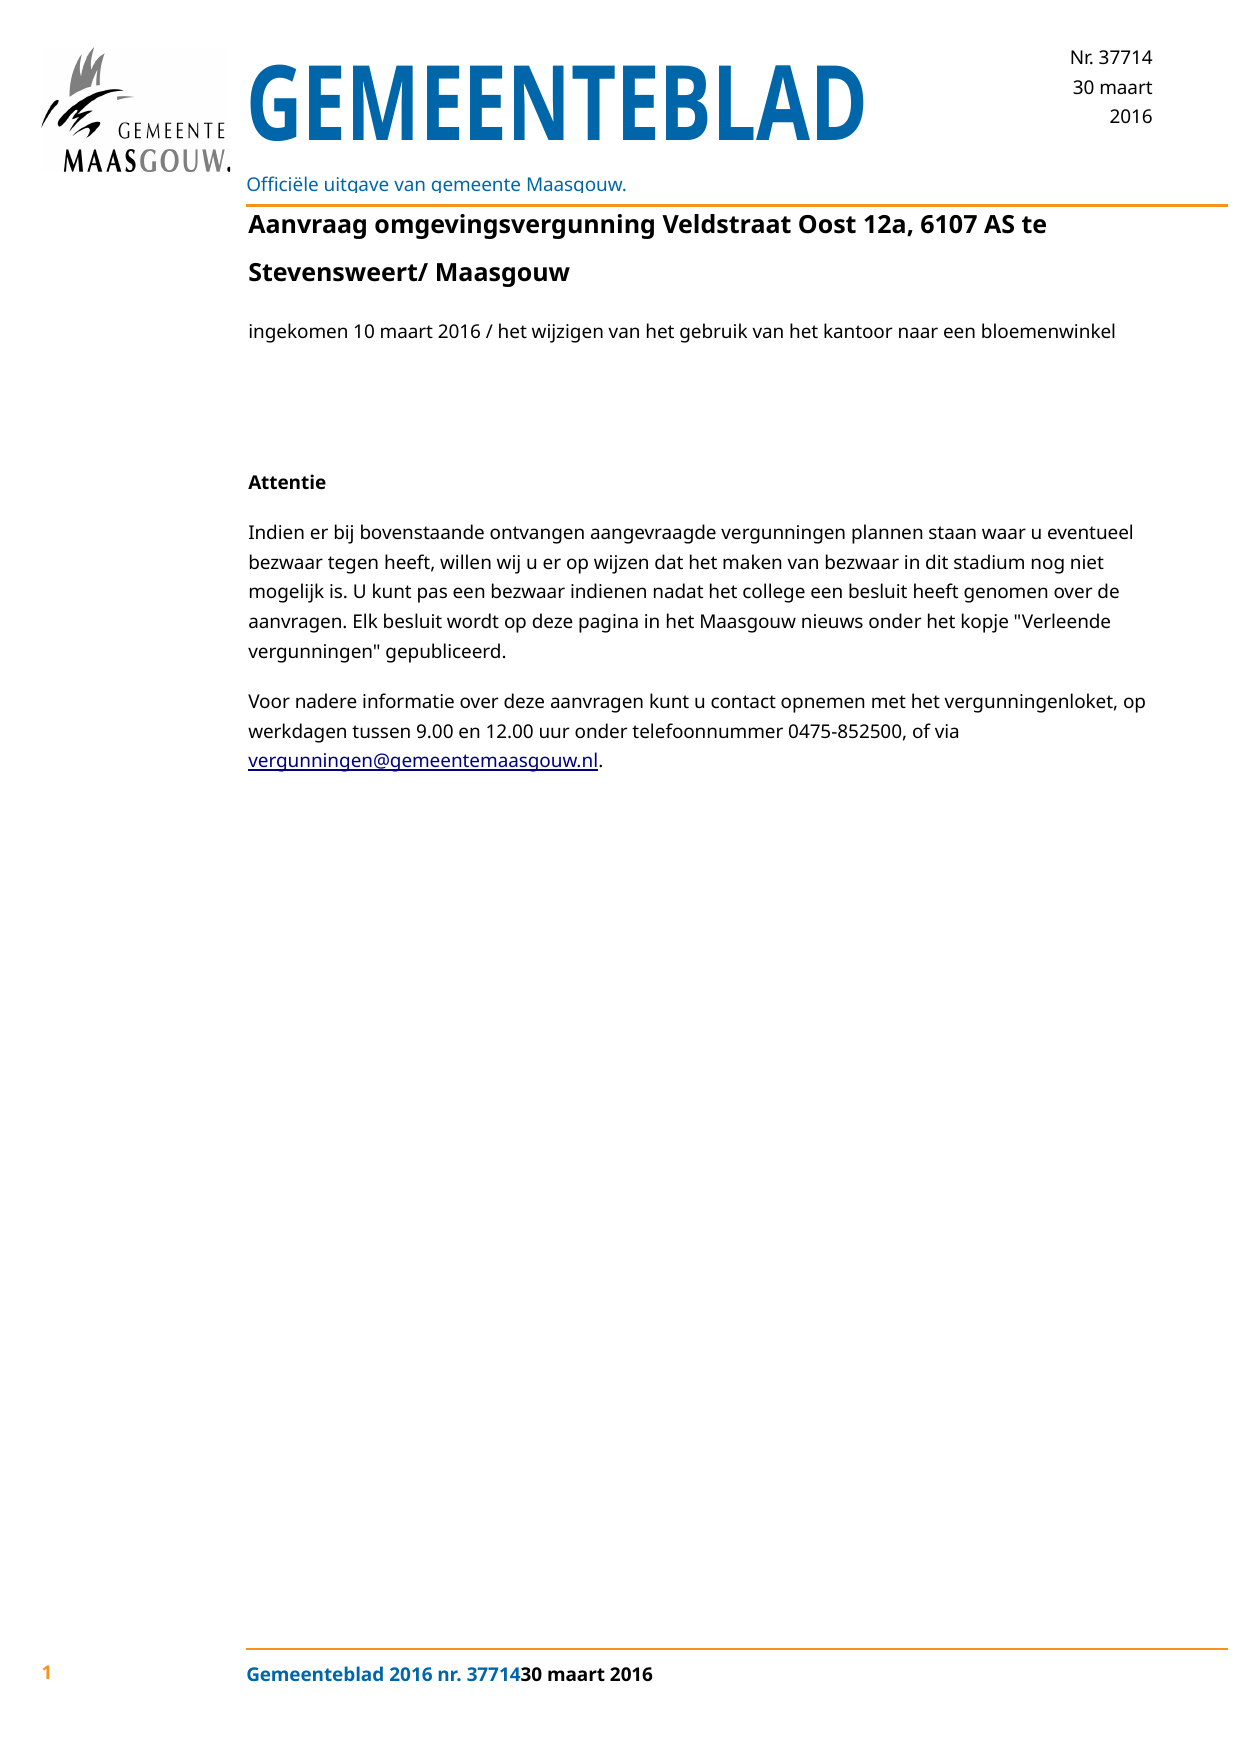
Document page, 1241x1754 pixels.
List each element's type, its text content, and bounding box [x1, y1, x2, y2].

text ingekomen 10 maart 2016 / het wijzigen van het gebruik van het kantoor naar een bloemenwinkel [248, 318, 1152, 344]
picture [41, 47, 231, 172]
text Indien er bij bovenstaande ontvangen aangevraagde vergunningen plannen staan waar u eventueel bezwaar tegen heeft, willen wij u er op wijzen dat het maken van bezwaar in dit stadium nog niet mogelijk is. U kunt pas een bezwaar indienen nadat het college een besluit heeft genomen over de aanvragen. Elk besluit wordt op deze pagina in het Maasgouw nieuws onder het kopje "Verleende vergunningen" gepubliceerd. [248, 519, 1152, 664]
text Voor nadere informatie over deze aanvragen kunt u contact opnemen met het vergunningenloket, op werkdagen tussen 9.00 en 12.00 uur onder telefoonnummer 0475-852500, of via vergunningen@gemeentemaasgouw.nl. [248, 688, 1152, 773]
text Aanvraag omgevingsvergunning Veldstraat Oost 12a, 6107 AS te Stevensweert/ Maasgouw [248, 207, 1152, 288]
text Attentie [248, 469, 1152, 495]
